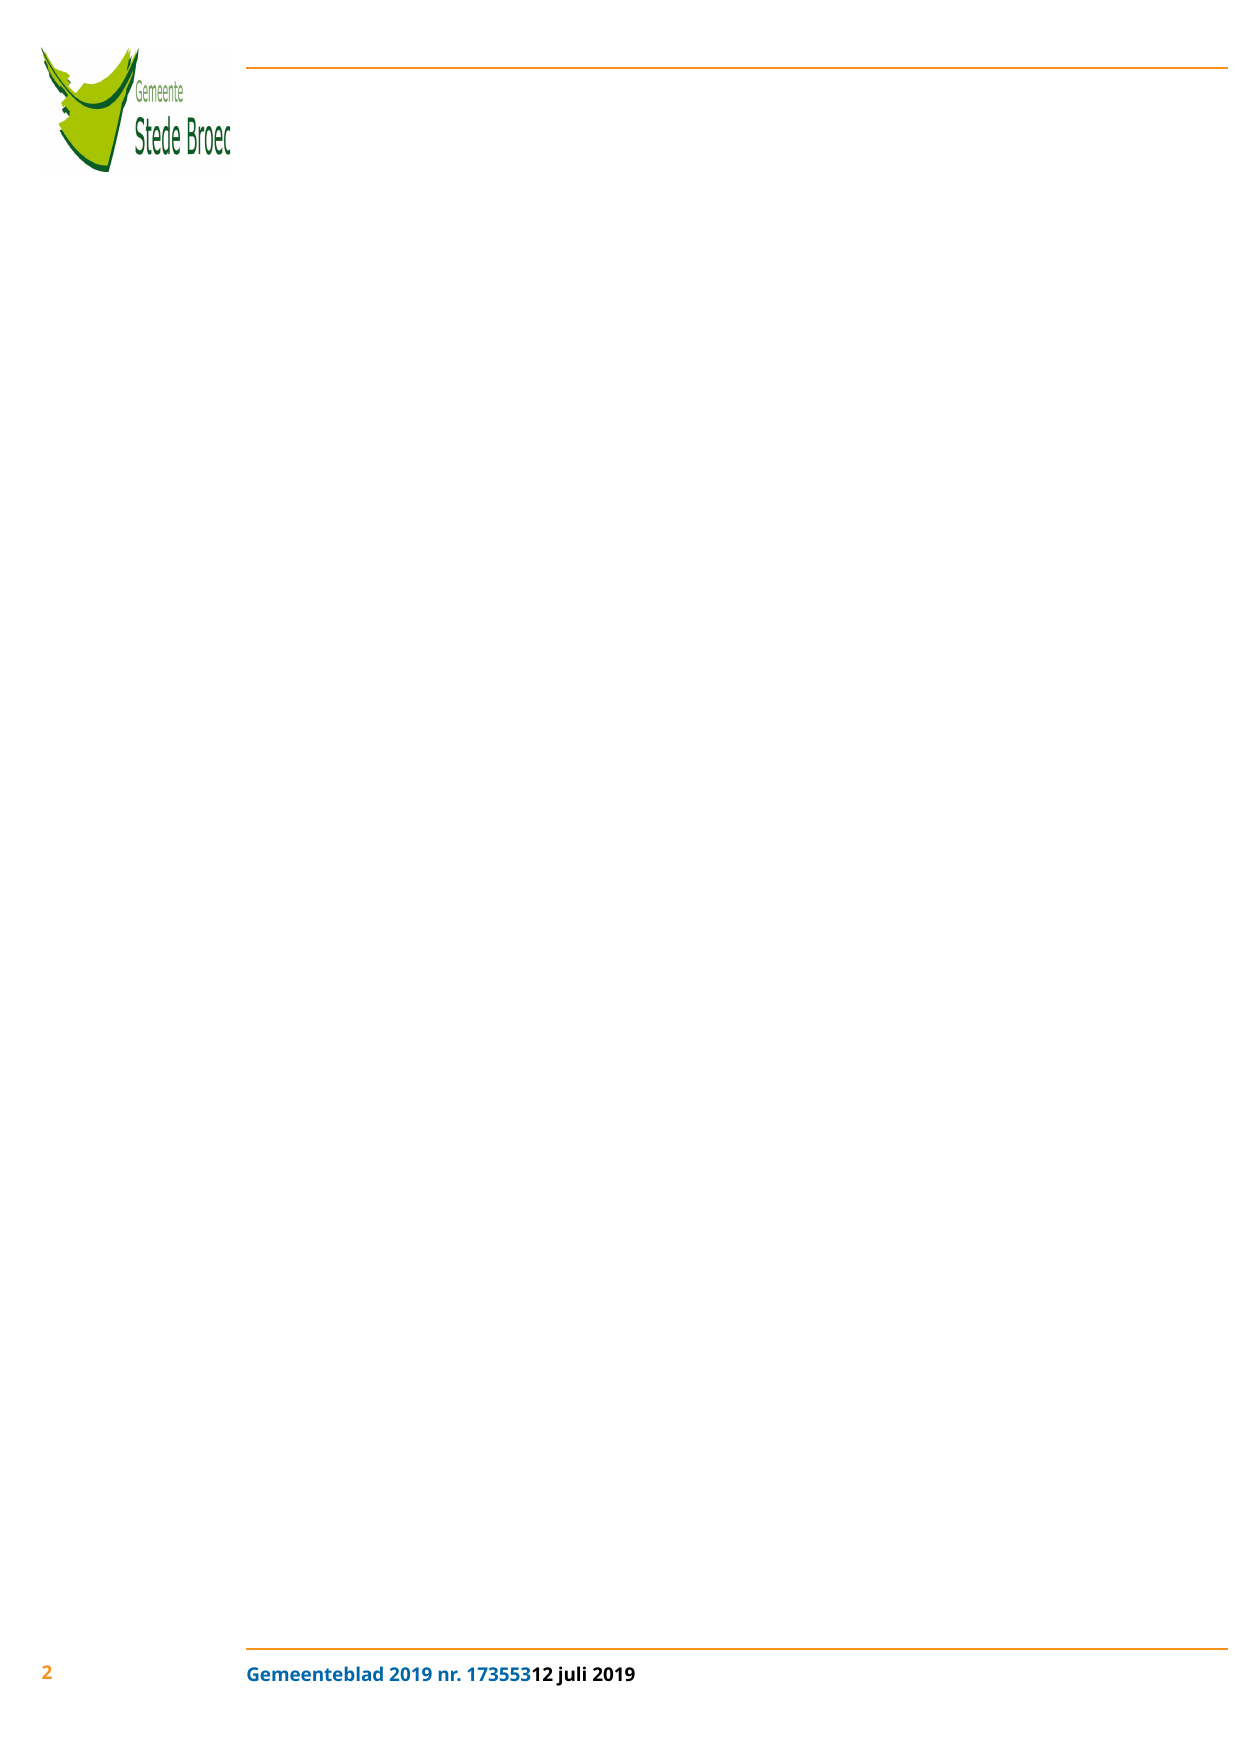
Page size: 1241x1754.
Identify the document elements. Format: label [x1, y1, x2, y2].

picture [41, 47, 231, 172]
